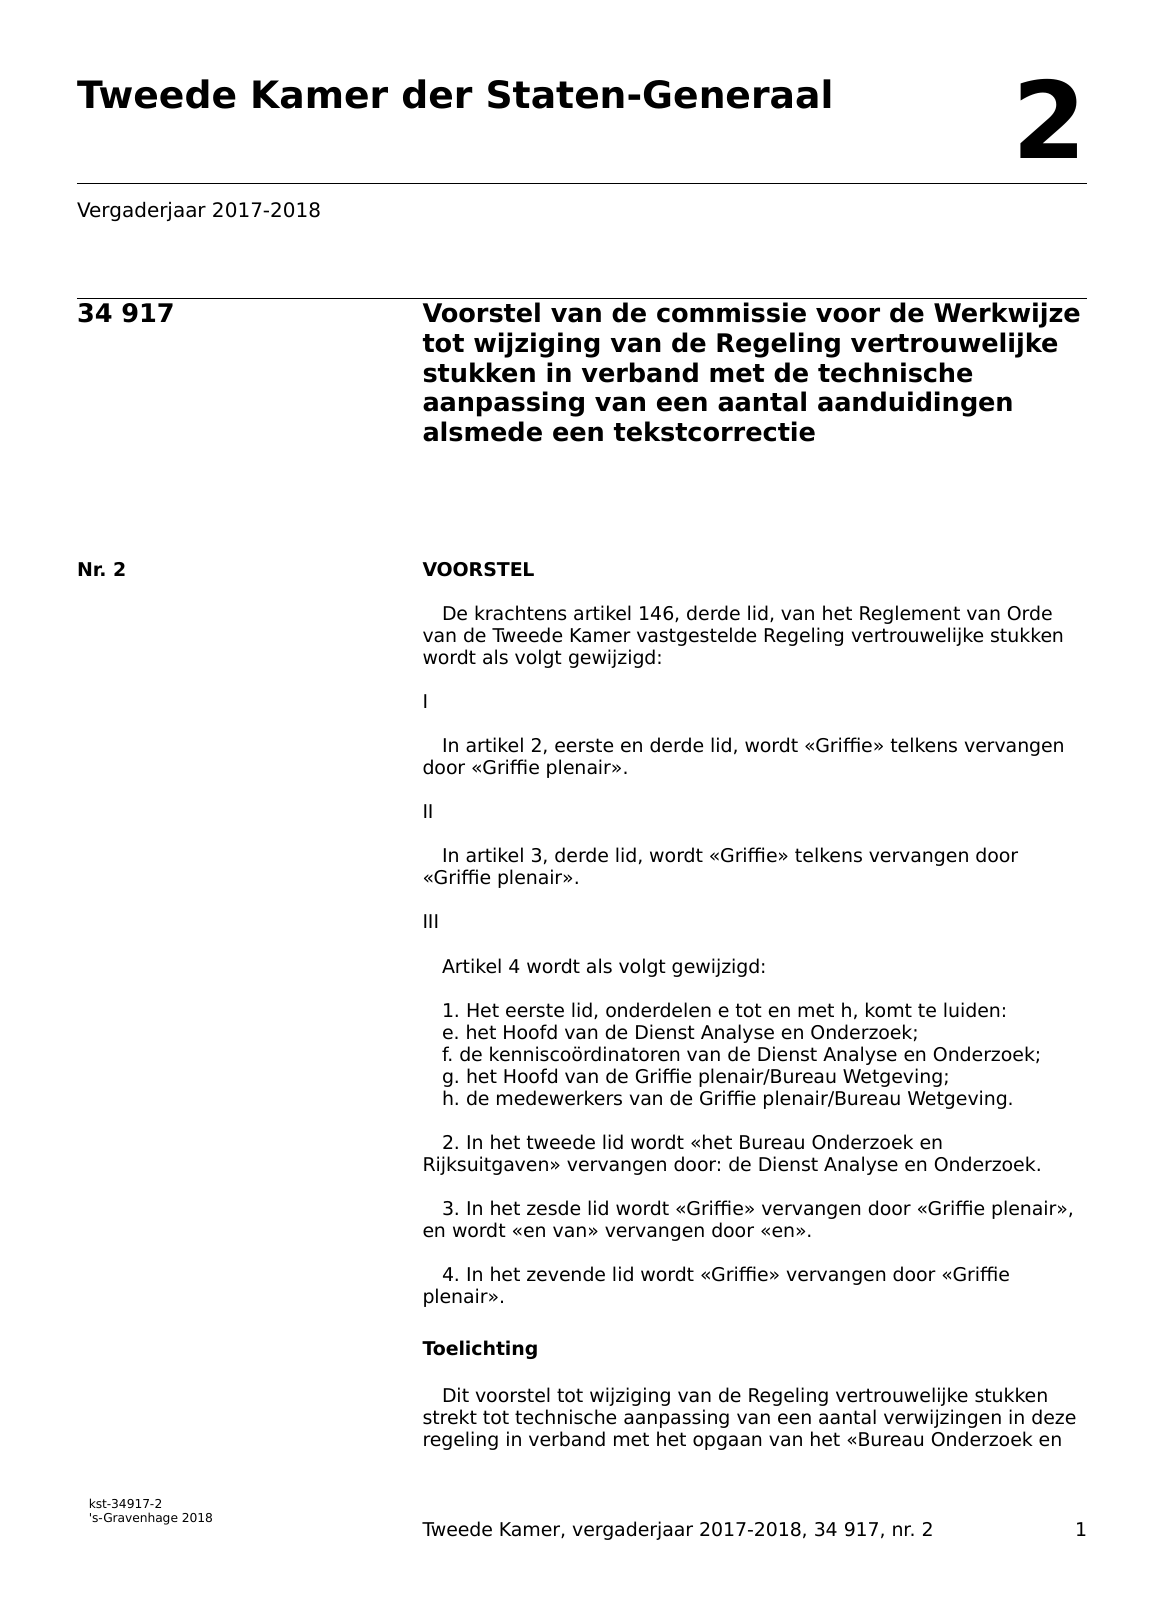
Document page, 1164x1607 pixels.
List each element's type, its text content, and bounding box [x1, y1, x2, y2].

subtitle III [422, 911, 1087, 933]
text 3. In het zesde lid wordt «Griffie» vervangen door «Griffie plenair», en wordt «en van» vervangen door «en». [422, 1198, 1087, 1242]
subtitle Nr. 2 VOORSTEL [77, 558, 1087, 580]
subtitle Toelichting [422, 1338, 1087, 1360]
text Dit voorstel tot wijziging van de Regeling vertrouwelijke stukken strekt tot technische aanpassing van een aantal verwijzingen in deze regeling in verband met het opgaan van het «Bureau Onderzoek en [422, 1385, 1087, 1451]
text 1. Het eerste lid, onderdelen e tot en met h, komt te luiden: [422, 1000, 1087, 1022]
subtitle I [422, 691, 1087, 713]
text kst-34917-2 [88, 1497, 323, 1511]
text In artikel 3, derde lid, wordt «Griffie» telkens vervangen door «Griffie plenair». [422, 845, 1087, 889]
text h. de medewerkers van de Griffie plenair/Bureau Wetgeving. [422, 1088, 1087, 1109]
text e. het Hoofd van de Dienst Analyse en Onderzoek; [422, 1022, 1087, 1044]
table_header Tweede Kamer der Staten-Generaal [77, 59, 886, 183]
text 2. In het tweede lid wordt «het Bureau Onderzoek en Rijksuitgaven» vervangen door: de Dienst Analyse en Onderzoek. [422, 1132, 1087, 1176]
table_header 2 [886, 59, 1087, 183]
text Artikel 4 wordt als volgt gewijzigd: [422, 956, 1087, 977]
text 4. In het zevende lid wordt «Griffie» vervangen door «Griffie plenair». [422, 1264, 1087, 1308]
text 's-Gravenhage 2018 [88, 1511, 323, 1525]
table_cell Vergaderjaar 2017-2018 [77, 184, 1087, 298]
subtitle II [422, 801, 1087, 823]
text g. het Hoofd van de Griffie plenair/Bureau Wetgeving; [422, 1066, 1087, 1088]
text f. de kenniscoördinatoren van de Dienst Analyse en Onderzoek; [422, 1044, 1087, 1066]
text De krachtens artikel 146, derde lid, van het Reglement van Orde van de Tweede Kamer vastgestelde Regeling vertrouwelijke stukken wordt als volgt gewijzigd: [422, 603, 1087, 668]
subtitle 34 917 Voorstel van de commissie voor de Werkwijze tot wijziging van de Regeling vertrouwelijke stukken in verband met de technische aanpassing van een aantal aanduidingen alsmede een tekstcorrectie [77, 299, 1087, 447]
text In artikel 2, eerste en derde lid, wordt «Griffie» telkens vervangen door «Griffie plenair». [422, 735, 1087, 779]
